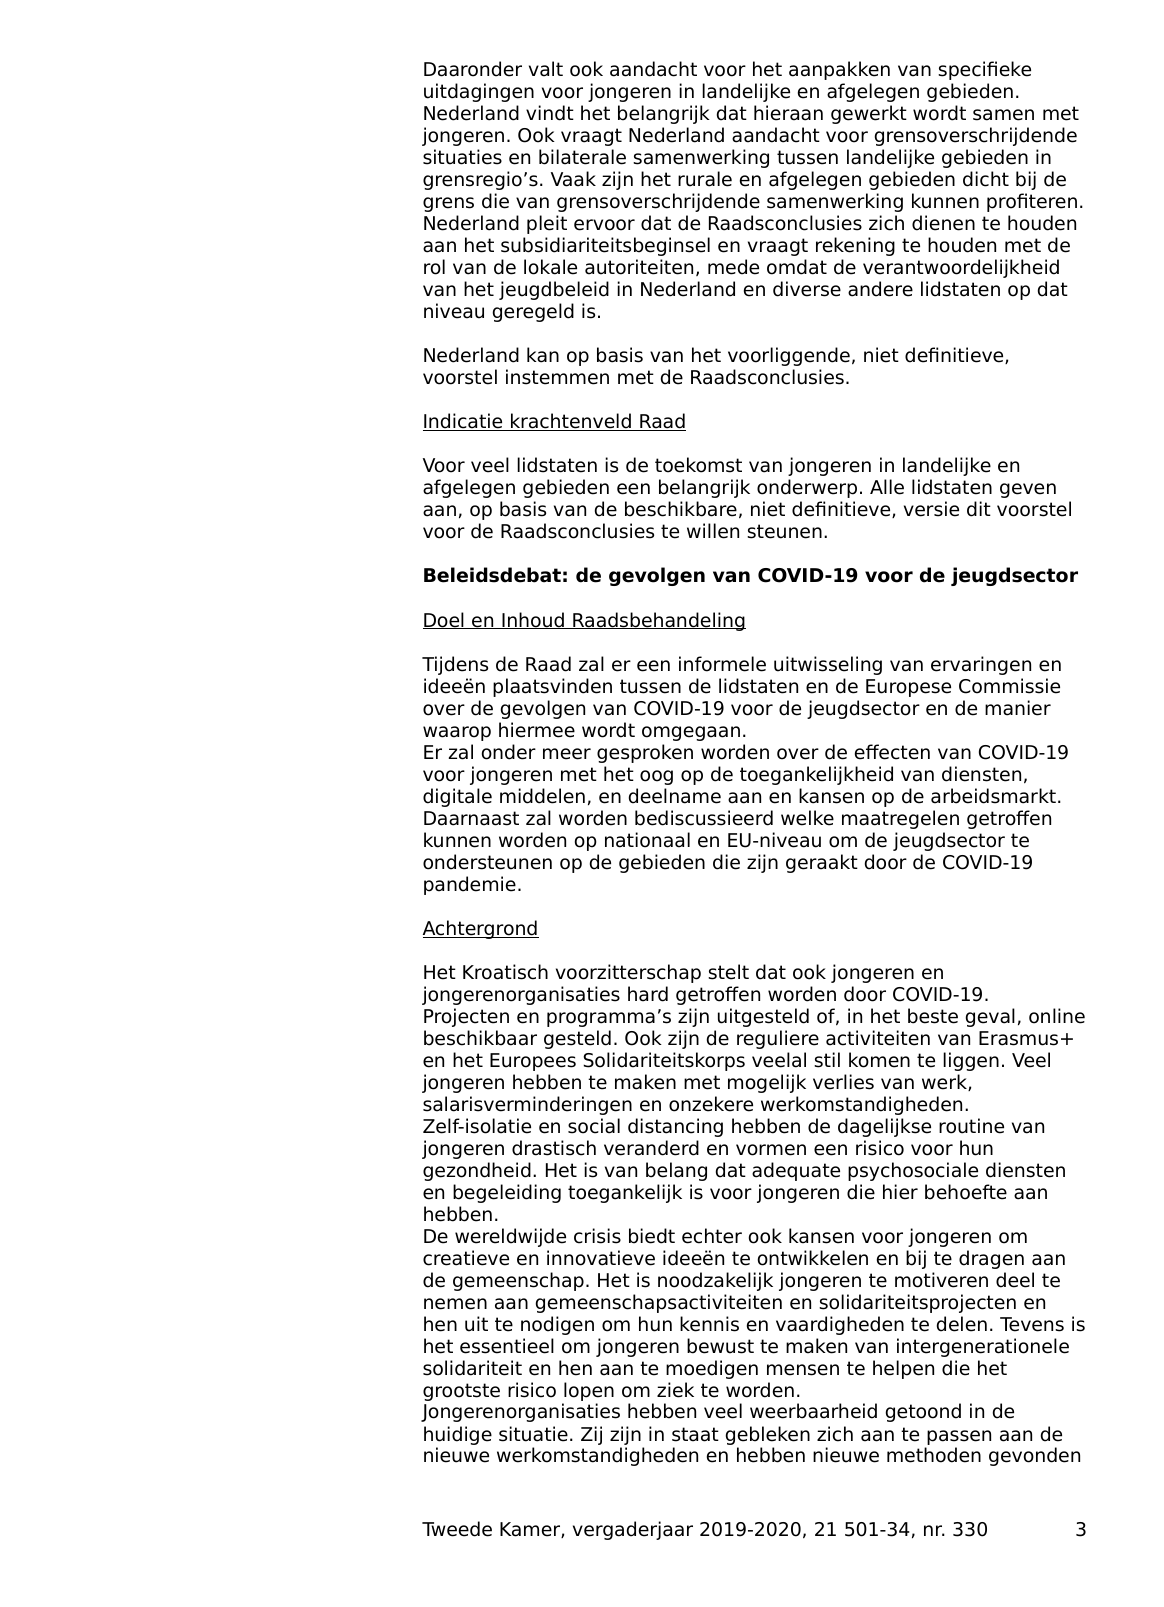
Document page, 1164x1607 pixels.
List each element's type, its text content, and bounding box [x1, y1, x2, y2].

subtitle Achtergrond [422, 918, 1087, 940]
text Nederland pleit ervoor dat de Raadsconclusies zich dienen te houden aan het subsidiariteitsbeginsel en vraagt rekening te houden met de rol van de lokale autoriteiten, mede omdat de verantwoordelijkheid van het jeugdbeleid in Nederland en diverse andere lidstaten op dat niveau geregeld is. [422, 213, 1087, 323]
text Nederland kan op basis van het voorliggende, niet definitieve, voorstel instemmen met de Raadsconclusies. [422, 345, 1087, 389]
text Jongerenorganisaties hebben veel weerbaarheid getoond in de huidige situatie. Zij zijn in staat gebleken zich aan te passen aan de nieuwe werkomstandigheden en hebben nieuwe methoden gevonden [422, 1401, 1087, 1467]
text Er zal onder meer gesproken worden over de effecten van COVID-19 voor jongeren met het oog op de toegankelijkheid van diensten, digitale middelen, en deelname aan en kansen op de arbeidsmarkt. Daarnaast zal worden bediscussieerd welke maatregelen getroffen kunnen worden op nationaal en EU-niveau om de jeugdsector te ondersteunen op de gebieden die zijn geraakt door de COVID-19 pandemie. [422, 742, 1087, 896]
subtitle Indicatie krachtenveld Raad [422, 411, 1087, 433]
subtitle Beleidsdebat: de gevolgen van COVID-19 voor de jeugdsector [422, 565, 1087, 587]
text Projecten en programma’s zijn uitgesteld of, in het beste geval, online beschikbaar gesteld. Ook zijn de reguliere activiteiten van Erasmus+ en het Europees Solidariteitskorps veelal stil komen te liggen. Veel jongeren hebben te maken met mogelijk verlies van werk, salarisverminderingen en onzekere werkomstandigheden. [422, 1006, 1087, 1116]
text Tijdens de Raad zal er een informele uitwisseling van ervaringen en ideeën plaatsvinden tussen de lidstaten en de Europese Commissie over de gevolgen van COVID-19 voor de jeugdsector en de manier waarop hiermee wordt omgegaan. [422, 654, 1087, 742]
text Het Kroatisch voorzitterschap stelt dat ook jongeren en jongerenorganisaties hard getroffen worden door COVID-19. [422, 962, 1087, 1006]
text Daaronder valt ook aandacht voor het aanpakken van specifieke uitdagingen voor jongeren in landelijke en afgelegen gebieden. Nederland vindt het belangrijk dat hieraan gewerkt wordt samen met jongeren. Ook vraagt Nederland aandacht voor grensoverschrijdende situaties en bilaterale samenwerking tussen landelijke gebieden in grensregio’s. Vaak zijn het rurale en afgelegen gebieden dicht bij de grens die van grensoverschrijdende samenwerking kunnen profiteren. [422, 59, 1087, 213]
text De wereldwijde crisis biedt echter ook kansen voor jongeren om creatieve en innovatieve ideeën te ontwikkelen en bij te dragen aan de gemeenschap. Het is noodzakelijk jongeren te motiveren deel te nemen aan gemeenschapsactiviteiten en solidariteitsprojecten en hen uit te nodigen om hun kennis en vaardigheden te delen. Tevens is het essentieel om jongeren bewust te maken van intergenerationele solidariteit en hen aan te moedigen mensen te helpen die het grootste risico lopen om ziek te worden. [422, 1226, 1087, 1401]
text Voor veel lidstaten is de toekomst van jongeren in landelijke en afgelegen gebieden een belangrijk onderwerp. Alle lidstaten geven aan, op basis van de beschikbare, niet definitieve, versie dit voorstel voor de Raadsconclusies te willen steunen. [422, 455, 1087, 543]
text Zelf-isolatie en social distancing hebben de dagelijkse routine van jongeren drastisch veranderd en vormen een risico voor hun gezondheid. Het is van belang dat adequate psychosociale diensten en begeleiding toegankelijk is voor jongeren die hier behoefte aan hebben. [422, 1116, 1087, 1226]
subtitle Doel en Inhoud Raadsbehandeling [422, 609, 1087, 632]
